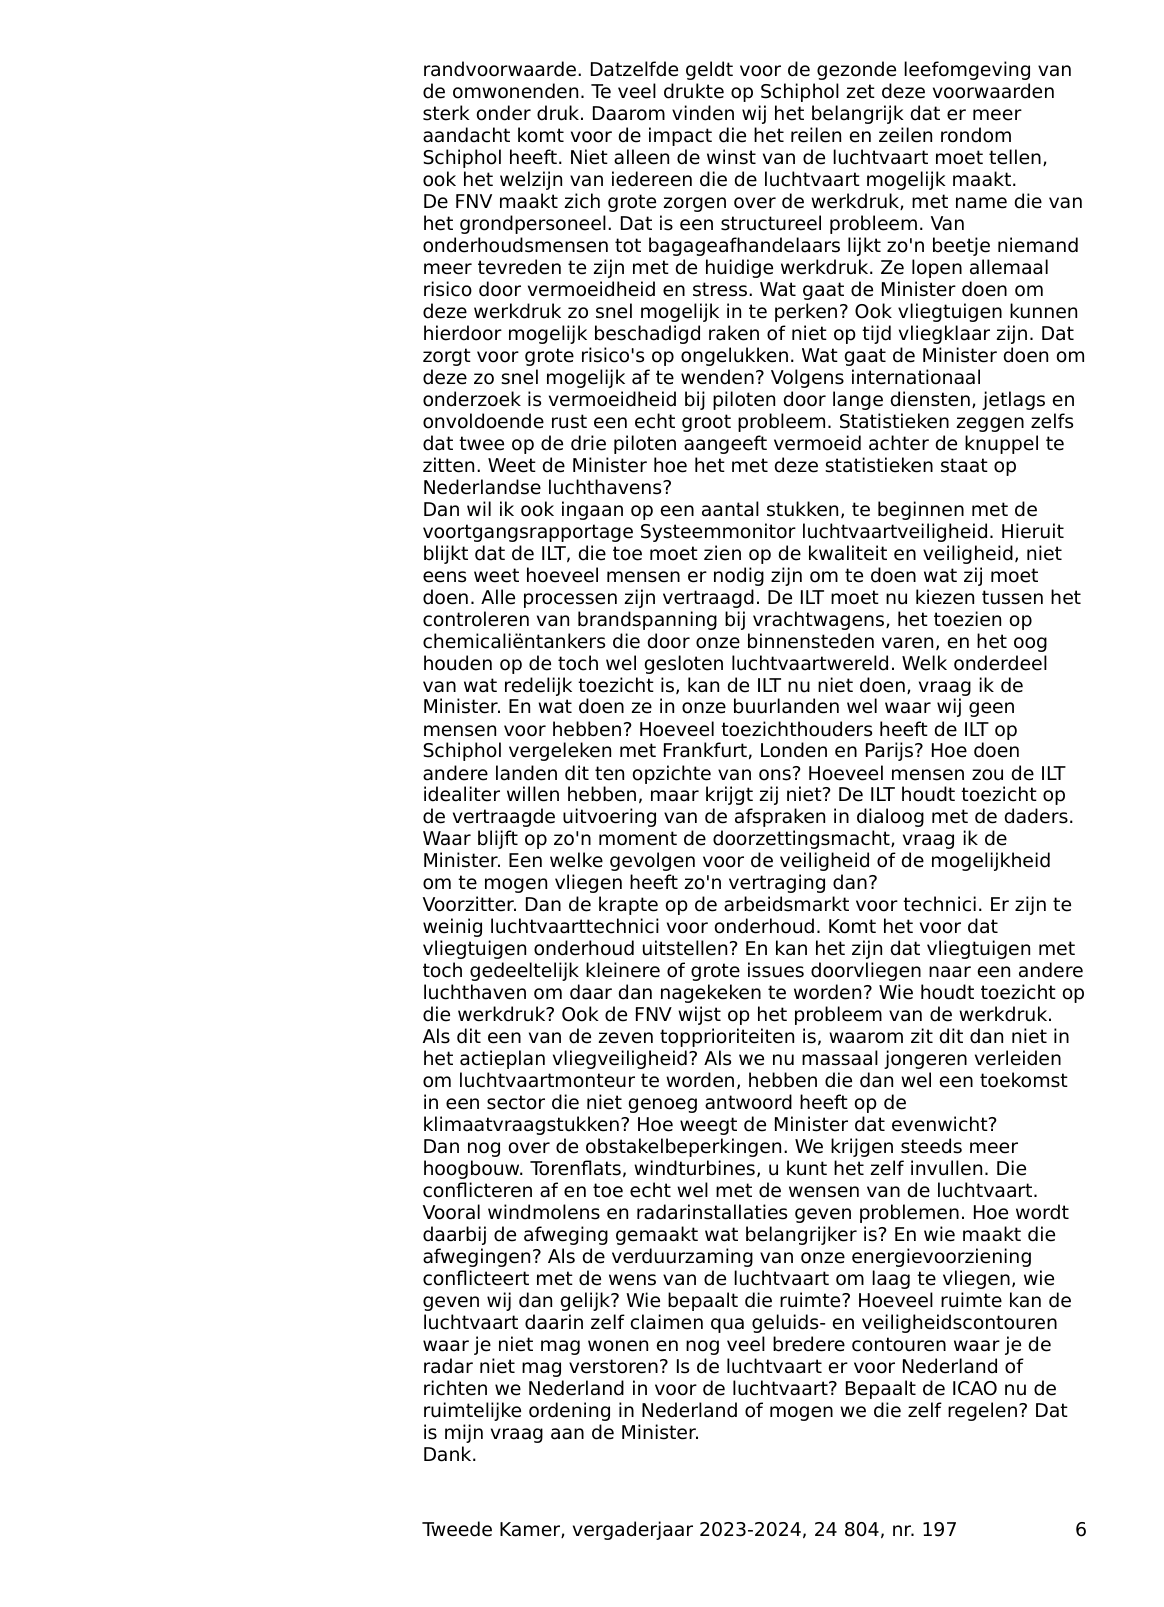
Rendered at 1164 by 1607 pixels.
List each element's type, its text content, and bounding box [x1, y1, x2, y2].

text Dan nog over de obstakelbeperkingen. We krijgen steeds meer hoogbouw. Torenflats, windturbines, u kunt het zelf invullen. Die conflicteren af en toe echt wel met de wensen van de luchtvaart. Vooral windmolens en radarinstallaties geven problemen. Hoe wordt daarbij de afweging gemaakt wat belangrijker is? En wie maakt die afwegingen? Als de verduurzaming van onze energievoorziening conflicteert met de wens van de luchtvaart om laag te vliegen, wie geven wij dan gelijk? Wie bepaalt die ruimte? Hoeveel ruimte kan de luchtvaart daarin zelf claimen qua geluids- en veiligheidscontouren waar je niet mag wonen en nog veel bredere contouren waar je de radar niet mag verstoren? Is de luchtvaart er voor Nederland of richten we Nederland in voor de luchtvaart? Bepaalt de ICAO nu de ruimtelijke ordening in Nederland of mogen we die zelf regelen? Dat is mijn vraag aan de Minister. [422, 1136, 1087, 1444]
text Dank. [422, 1444, 1087, 1466]
text Voorzitter. Dan de krapte op de arbeidsmarkt voor technici. Er zijn te weinig luchtvaarttechnici voor onderhoud. Komt het voor dat vliegtuigen onderhoud uitstellen? En kan het zijn dat vliegtuigen met toch gedeeltelijk kleinere of grote issues doorvliegen naar een andere luchthaven om daar dan nagekeken te worden? Wie houdt toezicht op die werkdruk? Ook de FNV wijst op het probleem van de werkdruk. Als dit een van de zeven topprioriteiten is, waarom zit dit dan niet in het actieplan vliegveiligheid? Als we nu massaal jongeren verleiden om luchtvaartmonteur te worden, hebben die dan wel een toekomst in een sector die niet genoeg antwoord heeft op de klimaatvraagstukken? Hoe weegt de Minister dat evenwicht? [422, 894, 1087, 1136]
text randvoorwaarde. Datzelfde geldt voor de gezonde leefomgeving van de omwonenden. Te veel drukte op Schiphol zet deze voorwaarden sterk onder druk. Daarom vinden wij het belangrijk dat er meer aandacht komt voor de impact die het reilen en zeilen rondom Schiphol heeft. Niet alleen de winst van de luchtvaart moet tellen, ook het welzijn van iedereen die de luchtvaart mogelijk maakt. [422, 59, 1087, 191]
text De FNV maakt zich grote zorgen over de werkdruk, met name die van het grondpersoneel. Dat is een structureel probleem. Van onderhoudsmensen tot bagageafhandelaars lijkt zo'n beetje niemand meer tevreden te zijn met de huidige werkdruk. Ze lopen allemaal risico door vermoeidheid en stress. Wat gaat de Minister doen om deze werkdruk zo snel mogelijk in te perken? Ook vliegtuigen kunnen hierdoor mogelijk beschadigd raken of niet op tijd vliegklaar zijn. Dat zorgt voor grote risico's op ongelukken. Wat gaat de Minister doen om deze zo snel mogelijk af te wenden? Volgens internationaal onderzoek is vermoeidheid bij piloten door lange diensten, jetlags en onvoldoende rust een echt groot probleem. Statistieken zeggen zelfs dat twee op de drie piloten aangeeft vermoeid achter de knuppel te zitten. Weet de Minister hoe het met deze statistieken staat op Nederlandse luchthavens? [422, 191, 1087, 499]
text Dan wil ik ook ingaan op een aantal stukken, te beginnen met de voortgangsrapportage Systeemmonitor luchtvaartveiligheid. Hieruit blijkt dat de ILT, die toe moet zien op de kwaliteit en veiligheid, niet eens weet hoeveel mensen er nodig zijn om te doen wat zij moet doen. Alle processen zijn vertraagd. De ILT moet nu kiezen tussen het controleren van brandspanning bij vrachtwagens, het toezien op chemicaliëntankers die door onze binnensteden varen, en het oog houden op de toch wel gesloten luchtvaartwereld. Welk onderdeel van wat redelijk toezicht is, kan de ILT nu niet doen, vraag ik de Minister. En wat doen ze in onze buurlanden wel waar wij geen mensen voor hebben? Hoeveel toezichthouders heeft de ILT op Schiphol vergeleken met Frankfurt, Londen en Parijs? Hoe doen andere landen dit ten opzichte van ons? Hoeveel mensen zou de ILT idealiter willen hebben, maar krijgt zij niet? De ILT houdt toezicht op de vertraagde uitvoering van de afspraken in dialoog met de daders. Waar blijft op zo'n moment de doorzettingsmacht, vraag ik de Minister. Een welke gevolgen voor de veiligheid of de mogelijkheid om te mogen vliegen heeft zo'n vertraging dan? [422, 499, 1087, 894]
